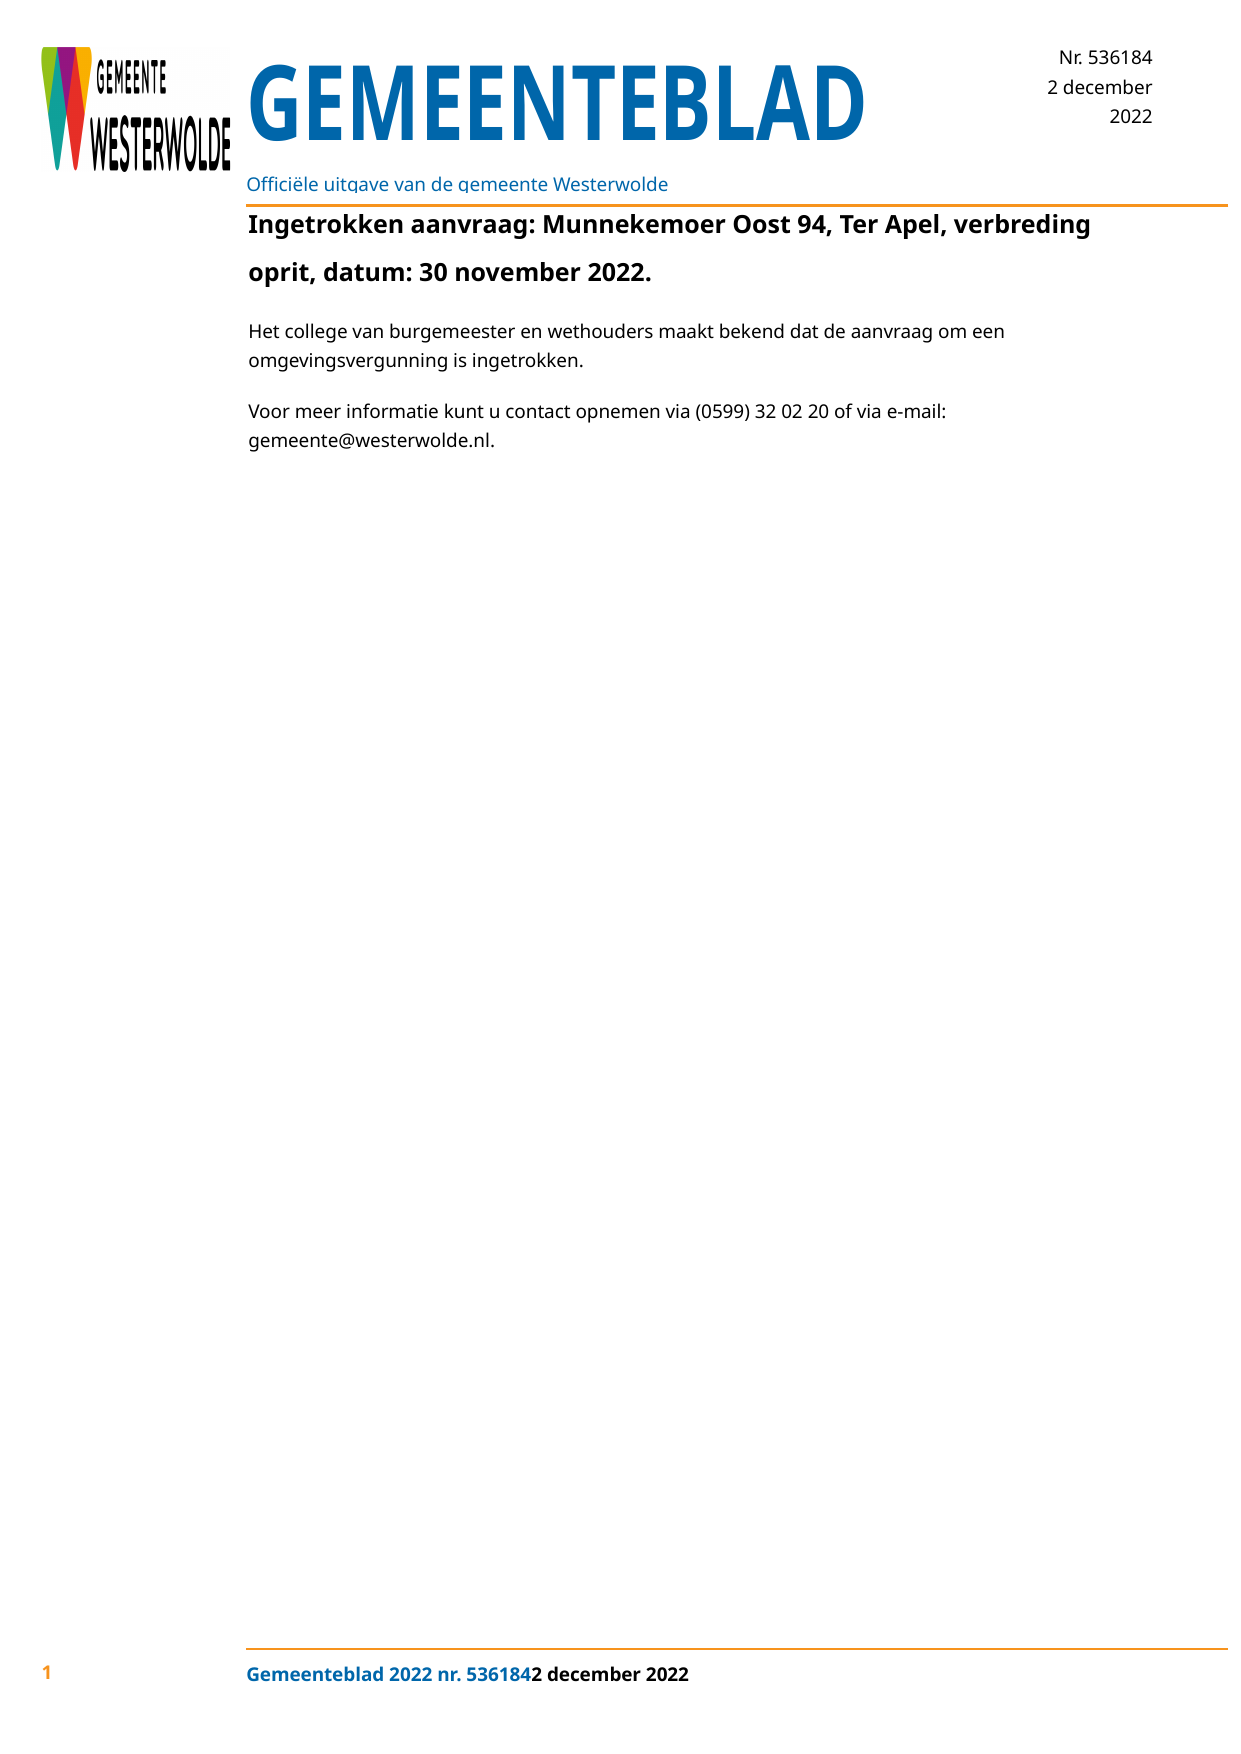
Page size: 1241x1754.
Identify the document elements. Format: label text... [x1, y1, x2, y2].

text Voor meer informatie kunt u contact opnemen via (0599) 32 02 20 of via e-mail: gemeente@westerwolde.nl. [248, 398, 1152, 453]
text Het college van burgemeester en wethouders maakt bekend dat de aanvraag om een omgevingsvergunning is ingetrokken. [248, 318, 1152, 373]
text Ingetrokken aanvraag: Munnekemoer Oost 94, Ter Apel, verbreding oprit, datum: 30 november 2022. [248, 207, 1152, 288]
picture [41, 47, 231, 172]
